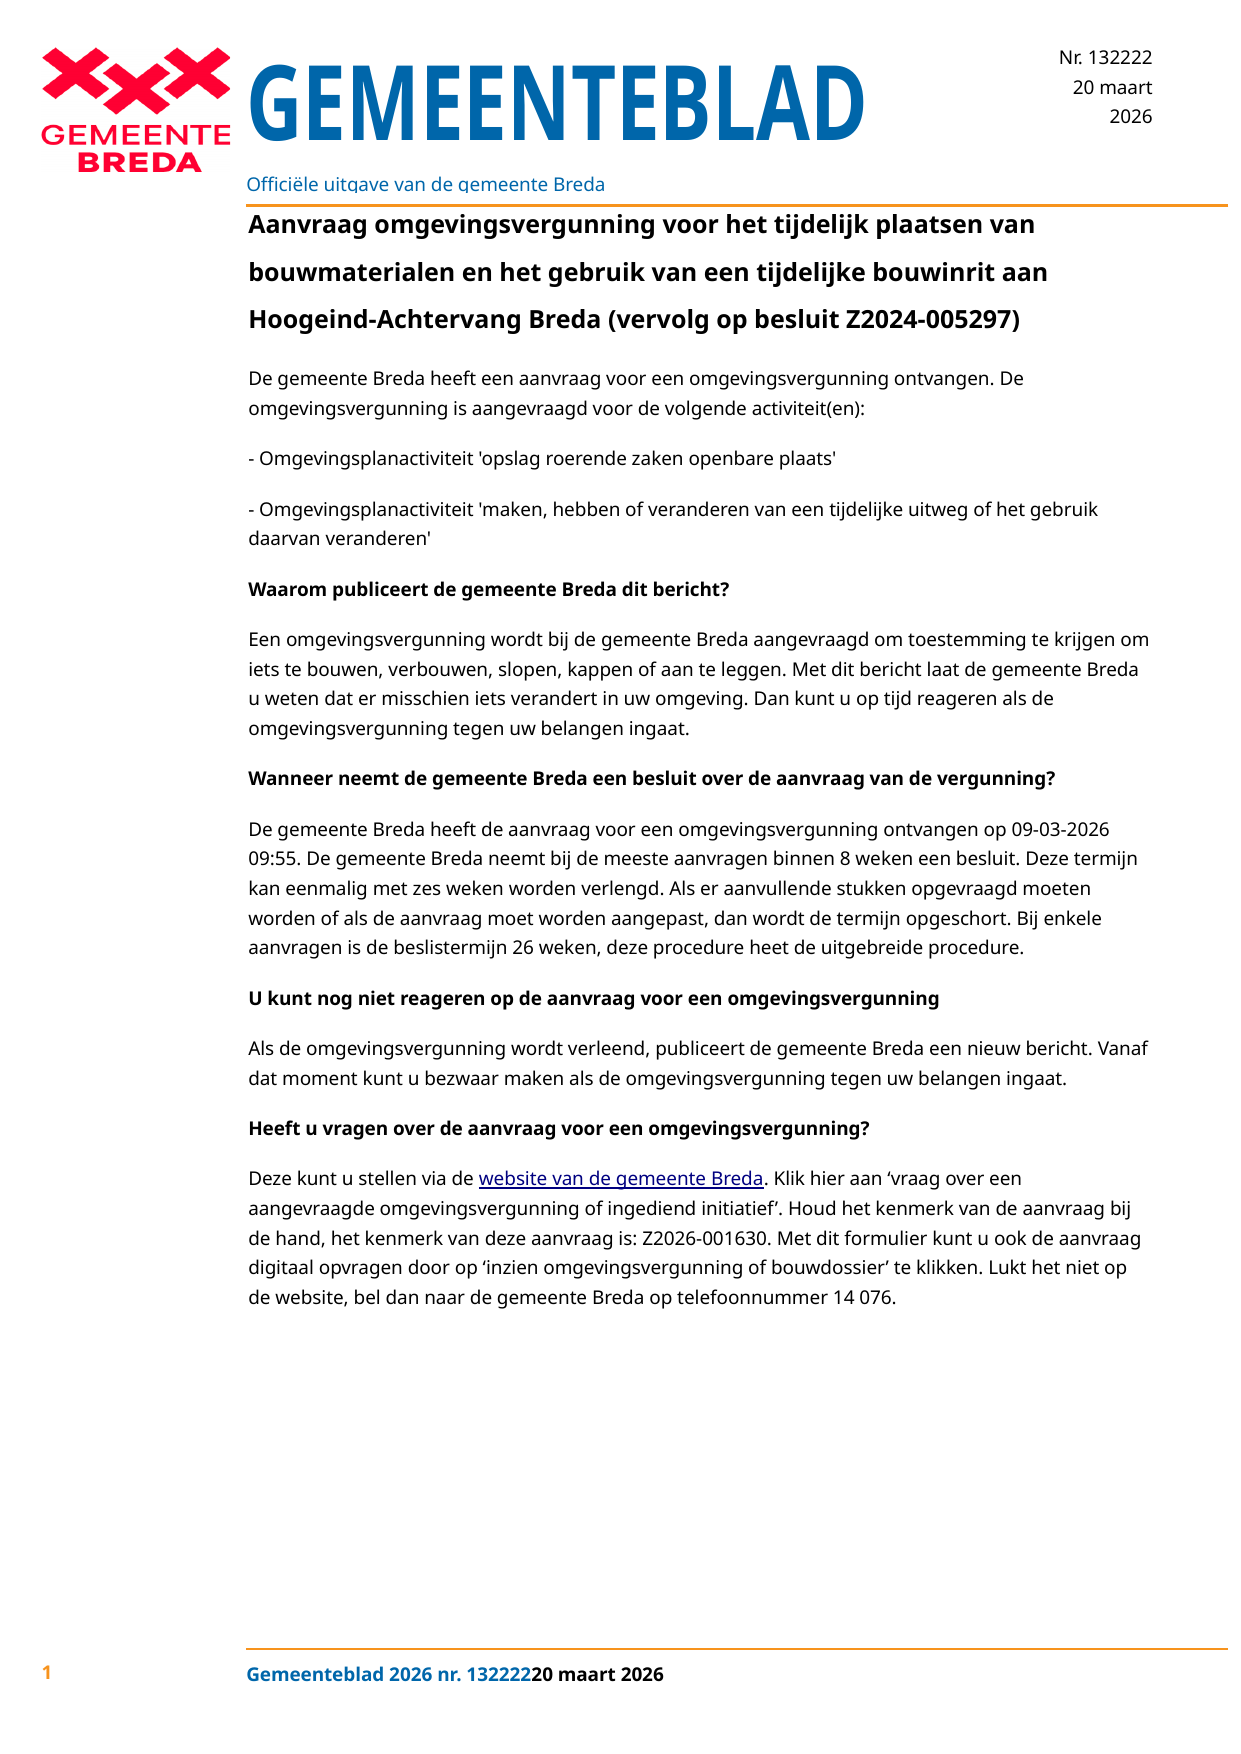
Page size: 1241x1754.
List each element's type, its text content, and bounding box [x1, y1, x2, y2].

text De gemeente Breda heeft een aanvraag voor een omgevingsvergunning ontvangen. De omgevingsvergunning is aangevraagd voor de volgende activiteit(en): [248, 366, 1152, 421]
text - Omgevingsplanactiviteit 'opslag roerende zaken openbare plaats' [248, 446, 1152, 471]
picture [41, 47, 231, 172]
text Waarom publiceert de gemeente Breda dit bericht? [248, 576, 1152, 602]
text Een omgevingsvergunning wordt bij de gemeente Breda aangevraagd om toestemming te krijgen om iets te bouwen, verbouwen, slopen, kappen of aan te leggen. Met dit bericht laat de gemeente Breda u weten dat er misschien iets verandert in uw omgeving. Dan kunt u op tijd reageren als de omgevingsvergunning tegen uw belangen ingaat. [248, 626, 1152, 741]
text Wanneer neemt de gemeente Breda een besluit over de aanvraag van de vergunning? [248, 766, 1152, 791]
text Deze kunt u stellen via de website van de gemeente Breda. Klik hier aan ‘vraag over een aangevraagde omgevingsvergunning of ingediend initiatief’. Houd het kenmerk van de aanvraag bij de hand, het kenmerk van deze aanvraag is: Z2026-001630. Met dit formulier kunt u ook de aanvraag digitaal opvragen door op ‘inzien omgevingsvergunning of bouwdossier’ te klikken. Lukt het niet op de website, bel dan naar de gemeente Breda op telefoonnummer 14 076. [248, 1166, 1152, 1309]
text Heeft u vragen over de aanvraag voor een omgevingsvergunning? [248, 1115, 1152, 1141]
text U kunt nog niet reageren op de aanvraag voor een omgevingsvergunning [248, 985, 1152, 1010]
text - Omgevingsplanactiviteit 'maken, hebben of veranderen van een tijdelijke uitweg of het gebruik daarvan veranderen' [248, 496, 1152, 551]
text De gemeente Breda heeft de aanvraag voor een omgevingsvergunning ontvangen op 09-03-2026 09:55. De gemeente Breda neemt bij de meeste aanvragen binnen 8 weken een besluit. Deze termijn kan eenmalig met zes weken worden verlengd. Als er aanvullende stukken opgevraagd moeten worden of als de aanvraag moet worden aangepast, dan wordt de termijn opgeschort. Bij enkele aanvragen is de beslistermijn 26 weken, deze procedure heet de uitgebreide procedure. [248, 816, 1152, 960]
text Aanvraag omgevingsvergunning voor het tijdelijk plaatsen van bouwmaterialen en het gebruik van een tijdelijke bouwinrit aan Hoogeind-Achtervang Breda (vervolg op besluit Z2024-005297) [248, 207, 1152, 336]
text Als de omgevingsvergunning wordt verleend, publiceert de gemeente Breda een nieuw bericht. Vanaf dat moment kunt u bezwaar maken als de omgevingsvergunning tegen uw belangen ingaat. [248, 1035, 1152, 1090]
